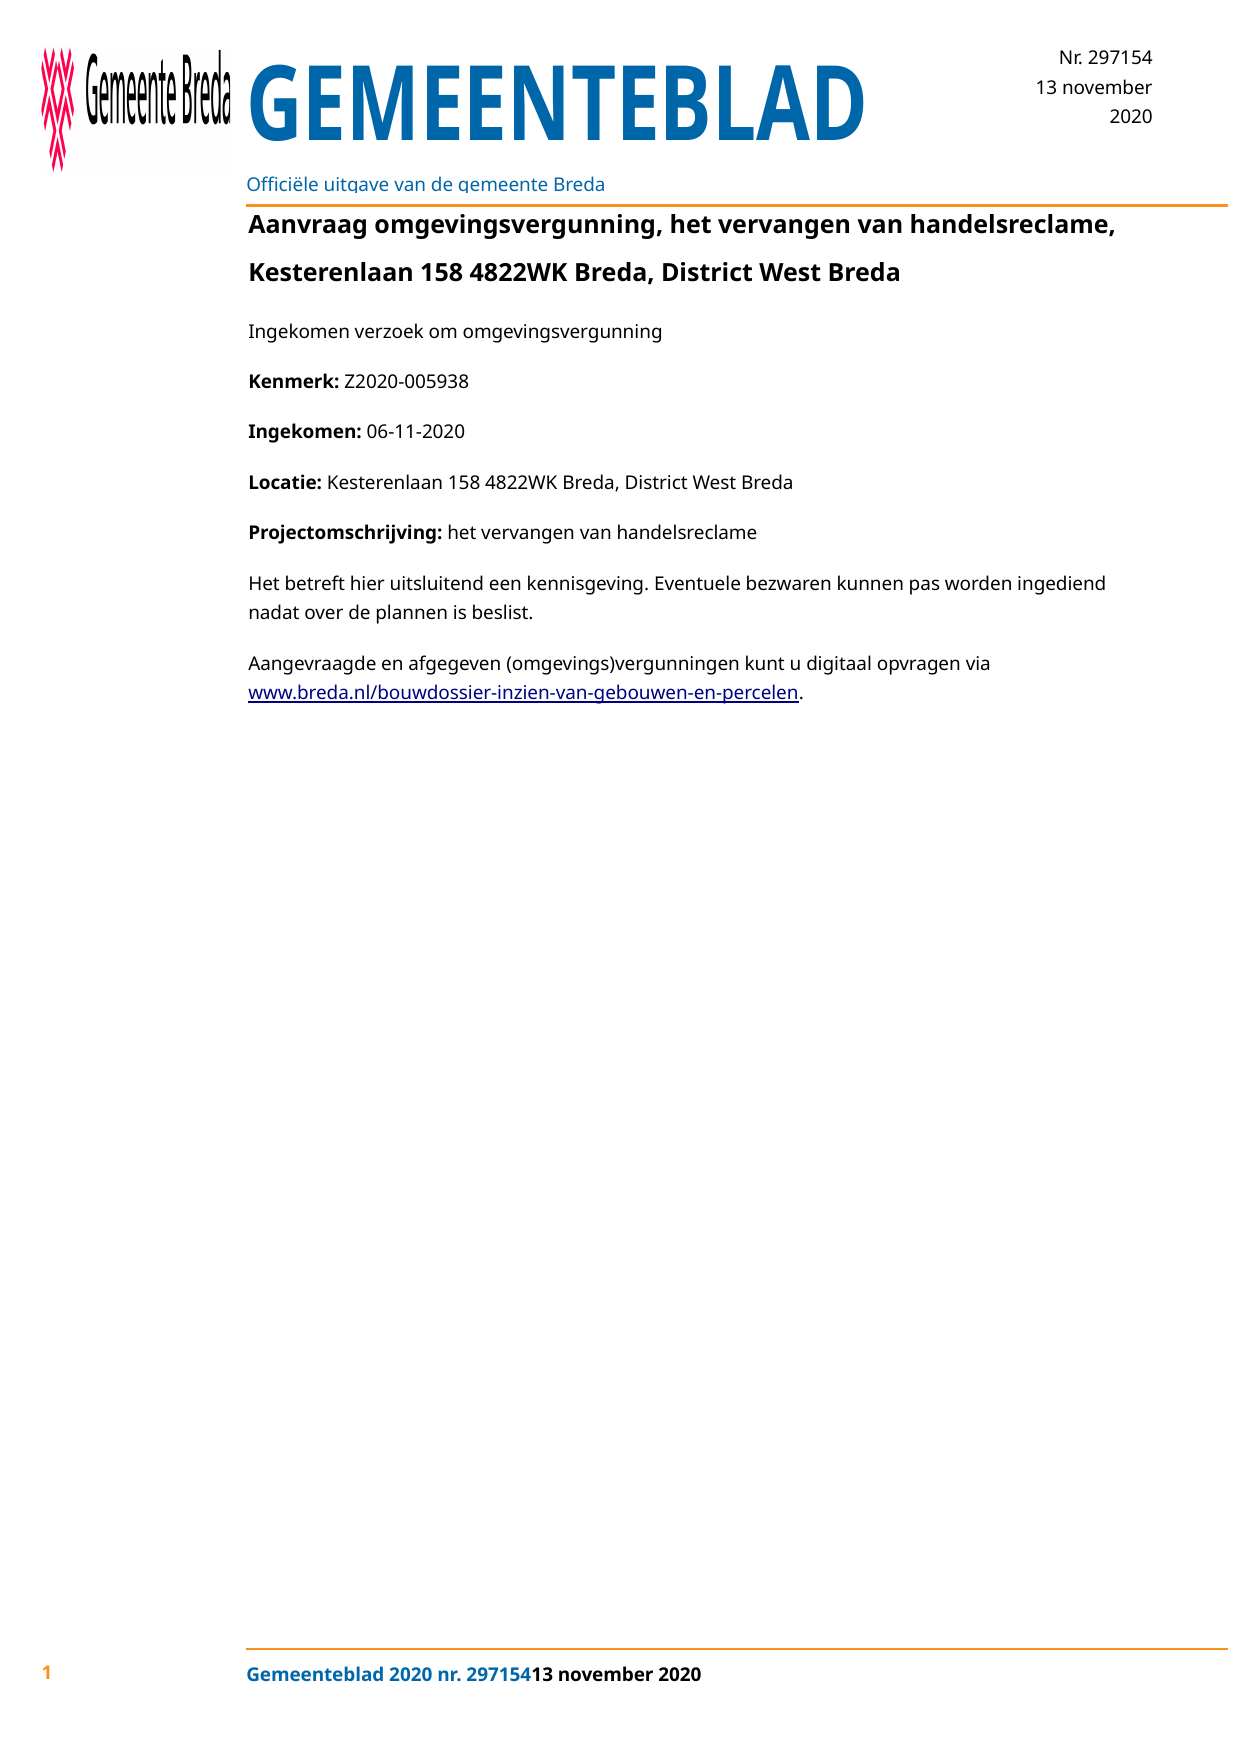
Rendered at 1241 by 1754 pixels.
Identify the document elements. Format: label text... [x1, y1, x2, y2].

text Het betreft hier uitsluitend een kennisgeving. Eventuele bezwaren kunnen pas worden ingediend nadat over de plannen is beslist. [248, 570, 1152, 625]
text Projectomschrijving: het vervangen van handelsreclame [248, 519, 1152, 545]
text Ingekomen: 06-11-2020 [248, 419, 1152, 444]
text Kenmerk: Z2020-005938 [248, 368, 1152, 394]
text Aanvraag omgevingsvergunning, het vervangen van handelsreclame, Kesterenlaan 158 4822WK Breda, District West Breda [248, 207, 1152, 288]
text Locatie: Kesterenlaan 158 4822WK Breda, District West Breda [248, 469, 1152, 495]
text Ingekomen verzoek om omgevingsvergunning [248, 318, 1152, 344]
text Aangevraagde en afgegeven (omgevings)vergunningen kunt u digitaal opvragen via www.breda.nl/bouwdossier-inzien-van-gebouwen-en-percelen. [248, 650, 1152, 705]
picture [41, 47, 231, 172]
